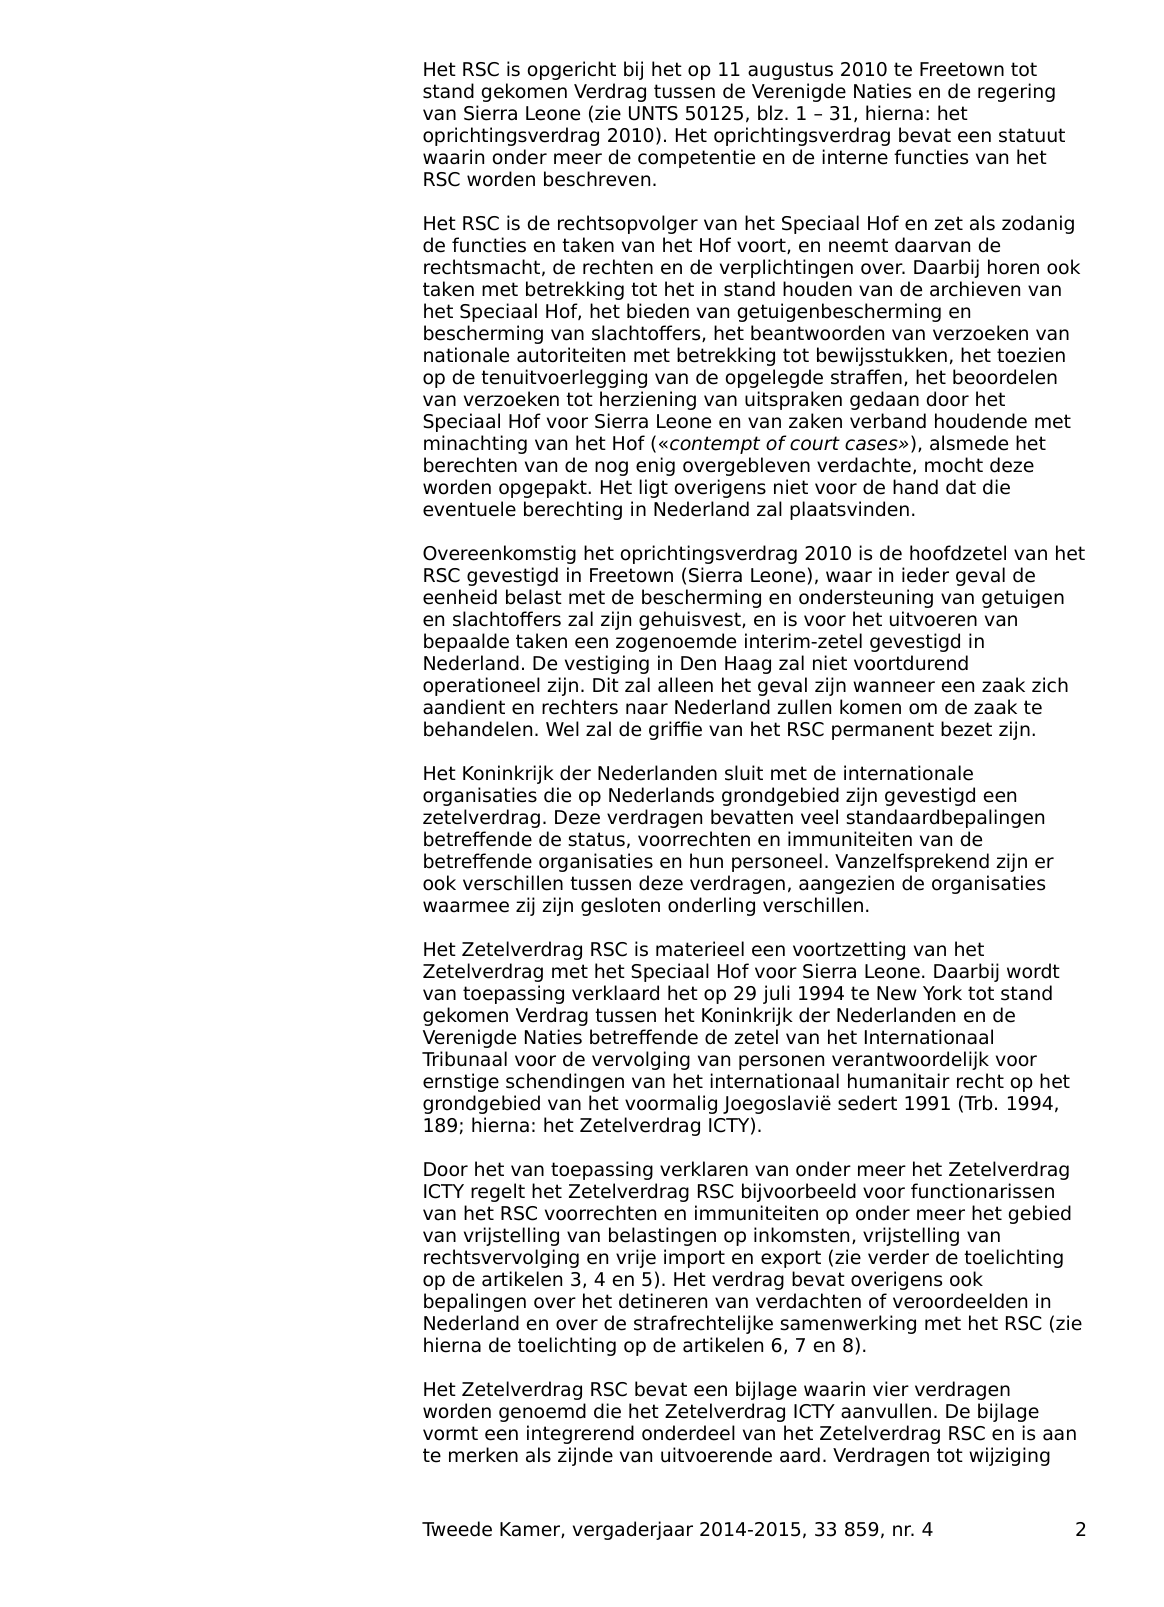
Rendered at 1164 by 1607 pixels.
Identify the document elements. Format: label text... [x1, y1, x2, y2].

text Overeenkomstig het oprichtingsverdrag 2010 is de hoofdzetel van het RSC gevestigd in Freetown (Sierra Leone), waar in ieder geval de eenheid belast met de bescherming en ondersteuning van getuigen en slachtoffers zal zijn gehuisvest, en is voor het uitvoeren van bepaalde taken een zogenoemde interim-zetel gevestigd in Nederland. De vestiging in Den Haag zal niet voortdurend operationeel zijn. Dit zal alleen het geval zijn wanneer een zaak zich aandient en rechters naar Nederland zullen komen om de zaak te behandelen. Wel zal de griffie van het RSC permanent bezet zijn. [422, 543, 1087, 741]
text Het Zetelverdrag RSC is materieel een voortzetting van het Zetelverdrag met het Speciaal Hof voor Sierra Leone. Daarbij wordt van toepassing verklaard het op 29 juli 1994 te New York tot stand gekomen Verdrag tussen het Koninkrijk der Nederlanden en de Verenigde Naties betreffende de zetel van het Internationaal Tribunaal voor de vervolging van personen verantwoordelijk voor ernstige schendingen van het internationaal humanitair recht op het grondgebied van het voormalig Joegoslavië sedert 1991 (Trb. 1994, 189; hierna: het Zetelverdrag ICTY). [422, 939, 1087, 1137]
text Het Zetelverdrag RSC bevat een bijlage waarin vier verdragen worden genoemd die het Zetelverdrag ICTY aanvullen. De bijlage vormt een integrerend onderdeel van het Zetelverdrag RSC en is aan te merken als zijnde van uitvoerende aard. Verdragen tot wijziging [422, 1379, 1087, 1467]
text Het RSC is opgericht bij het op 11 augustus 2010 te Freetown tot stand gekomen Verdrag tussen de Verenigde Naties en de regering van Sierra Leone (zie UNTS 50125, blz. 1 – 31, hierna: het oprichtingsverdrag 2010). Het oprichtingsverdrag bevat een statuut waarin onder meer de competentie en de interne functies van het RSC worden beschreven. [422, 59, 1087, 191]
text Het Koninkrijk der Nederlanden sluit met de internationale organisaties die op Nederlands grondgebied zijn gevestigd een zetelverdrag. Deze verdragen bevatten veel standaardbepalingen betreffende de status, voorrechten en immuniteiten van de betreffende organisaties en hun personeel. Vanzelfsprekend zijn er ook verschillen tussen deze verdragen, aangezien de organisaties waarmee zij zijn gesloten onderling verschillen. [422, 763, 1087, 917]
text Door het van toepassing verklaren van onder meer het Zetelverdrag ICTY regelt het Zetelverdrag RSC bijvoorbeeld voor functionarissen van het RSC voorrechten en immuniteiten op onder meer het gebied van vrijstelling van belastingen op inkomsten, vrijstelling van rechtsvervolging en vrije import en export (zie verder de toelichting op de artikelen 3, 4 en 5). Het verdrag bevat overigens ook bepalingen over het detineren van verdachten of veroordeelden in Nederland en over de strafrechtelijke samenwerking met het RSC (zie hierna de toelichting op de artikelen 6, 7 en 8). [422, 1159, 1087, 1357]
text Het RSC is de rechtsopvolger van het Speciaal Hof en zet als zodanig de functies en taken van het Hof voort, en neemt daarvan de rechtsmacht, de rechten en de verplichtingen over. Daarbij horen ook taken met betrekking tot het in stand houden van de archieven van het Speciaal Hof, het bieden van getuigenbescherming en bescherming van slachtoffers, het beantwoorden van verzoeken van nationale autoriteiten met betrekking tot bewijsstukken, het toezien op de tenuitvoerlegging van de opgelegde straffen, het beoordelen van verzoeken tot herziening van uitspraken gedaan door het Speciaal Hof voor Sierra Leone en van zaken verband houdende met minachting van het Hof («contempt of court cases»), alsmede het berechten van de nog enig overgebleven verdachte, mocht deze worden opgepakt. Het ligt overigens niet voor de hand dat die eventuele berechting in Nederland zal plaatsvinden. [422, 213, 1087, 521]
